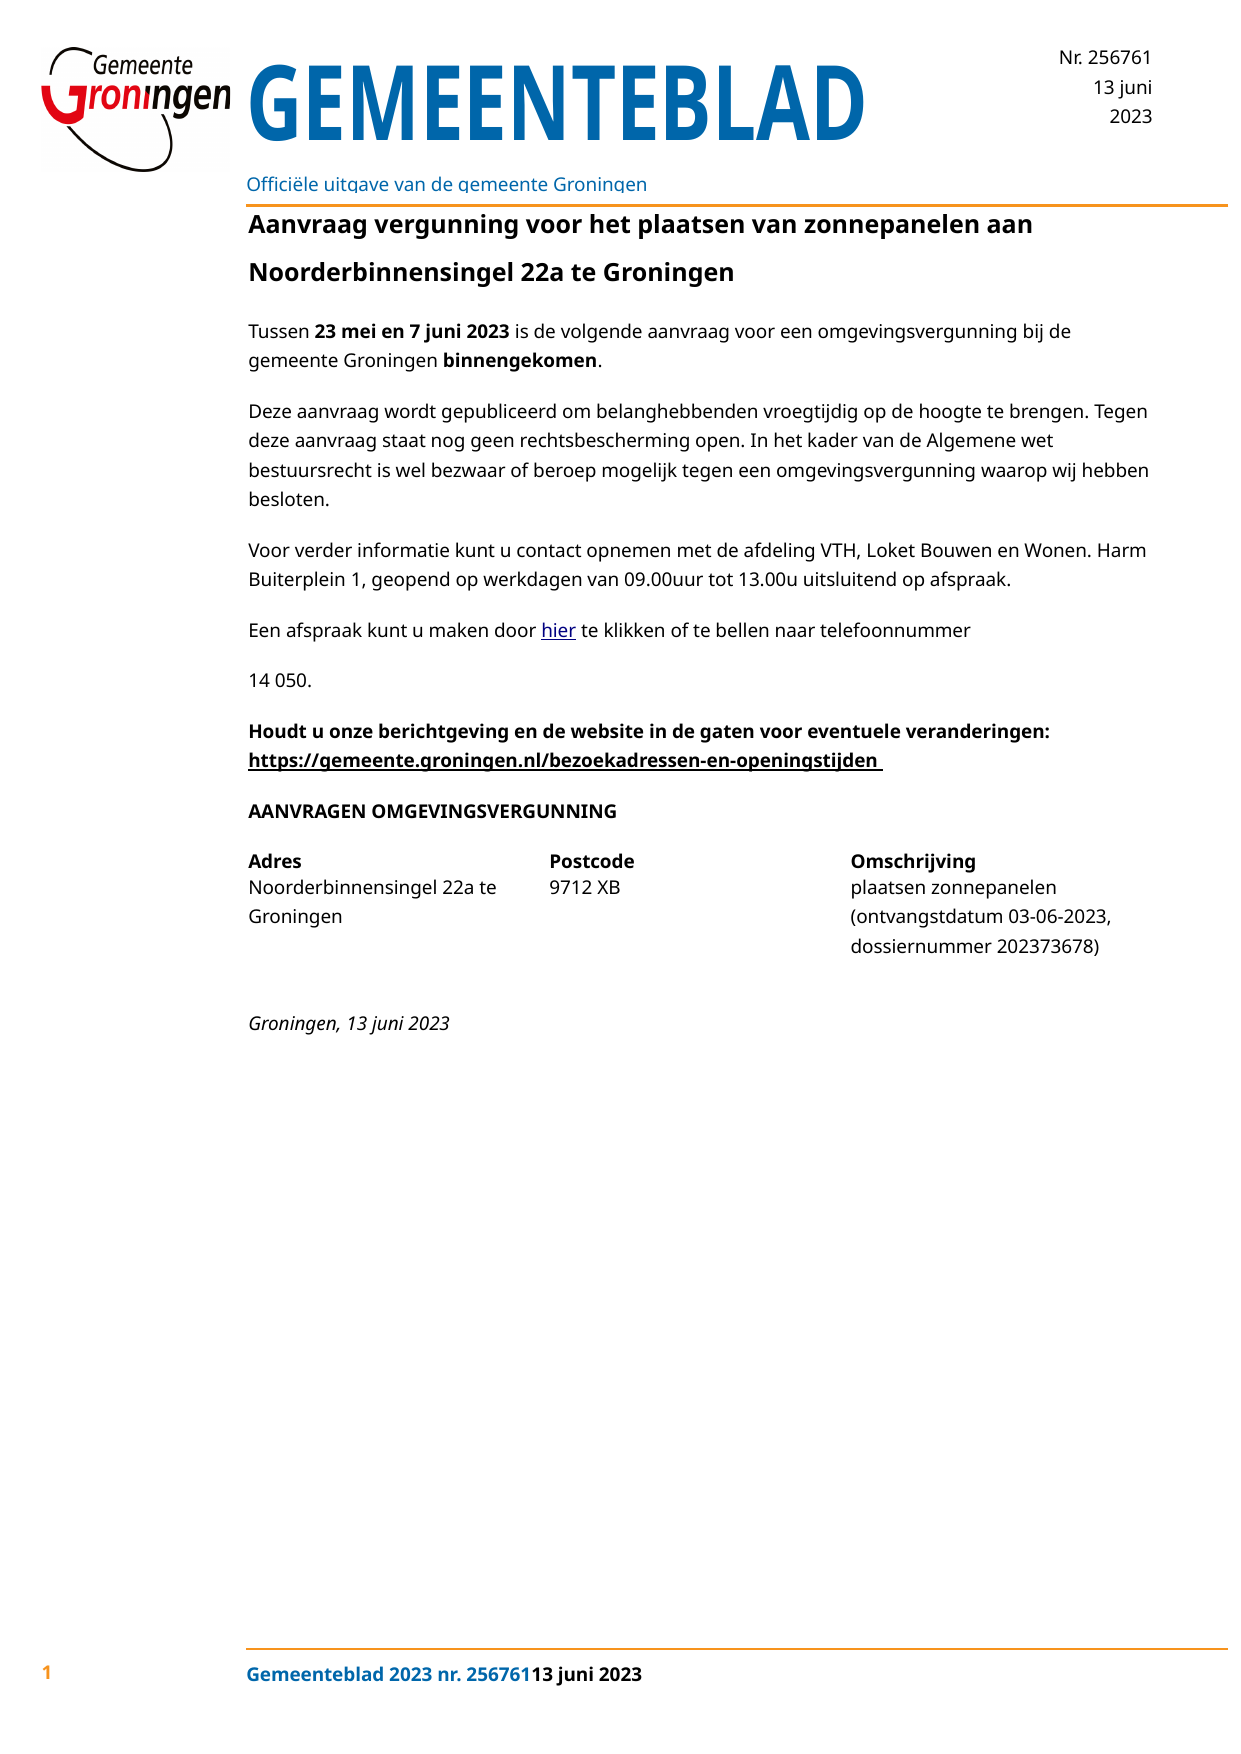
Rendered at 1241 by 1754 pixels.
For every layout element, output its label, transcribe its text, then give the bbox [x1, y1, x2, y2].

text Houdt u onze berichtgeving en de website in de gaten voor eventuele veranderingen: https://gemeente.groningen.nl/bezoekadressen-en-openingstijden [248, 718, 1152, 773]
text Voor verder informatie kunt u contact opnemen met de afdeling VTH, Loket Bouwen en Wonen. Harm Buiterplein 1, geopend op werkdagen van 09.00uur tot 13.00u uitsluitend op afspraak. [248, 537, 1152, 592]
table_header Adres [248, 849, 549, 874]
table_header Omschrijving [850, 849, 1152, 874]
text Tussen 23 mei en 7 juni 2023 is de volgende aanvraag voor een omgevingsvergunning bij de gemeente Groningen binnengekomen. [248, 318, 1152, 373]
table_cell plaatsen zonnepanelen (ontvangstdatum 03-06-2023, dossiernummer 202373678) [850, 874, 1152, 959]
table_header Postcode [549, 849, 850, 874]
text Een afspraak kunt u maken door hier te klikken of te bellen naar telefoonnummer [248, 617, 1152, 643]
table_cell Noorderbinnensingel 22a te Groningen [248, 874, 549, 959]
text AANVRAGEN OMGEVINGSVERGUNNING [248, 798, 1152, 824]
text Deze aanvraag wordt gepubliceerd om belanghebbenden vroegtijdig op de hoogte te brengen. Tegen deze aanvraag staat nog geen rechtsbescherming open. In het kader van de Algemene wet bestuursrecht is wel bezwaar of beroep mogelijk tegen een omgevingsvergunning waarop wij hebben besloten. [248, 398, 1152, 512]
picture [41, 47, 231, 172]
text Aanvraag vergunning voor het plaatsen van zonnepanelen aan Noorderbinnensingel 22a te Groningen [248, 207, 1152, 288]
text Groningen, 13 juni 2023 [248, 1010, 1152, 1036]
table_cell 9712 XB [549, 874, 850, 959]
text 14 050. [248, 667, 1152, 693]
